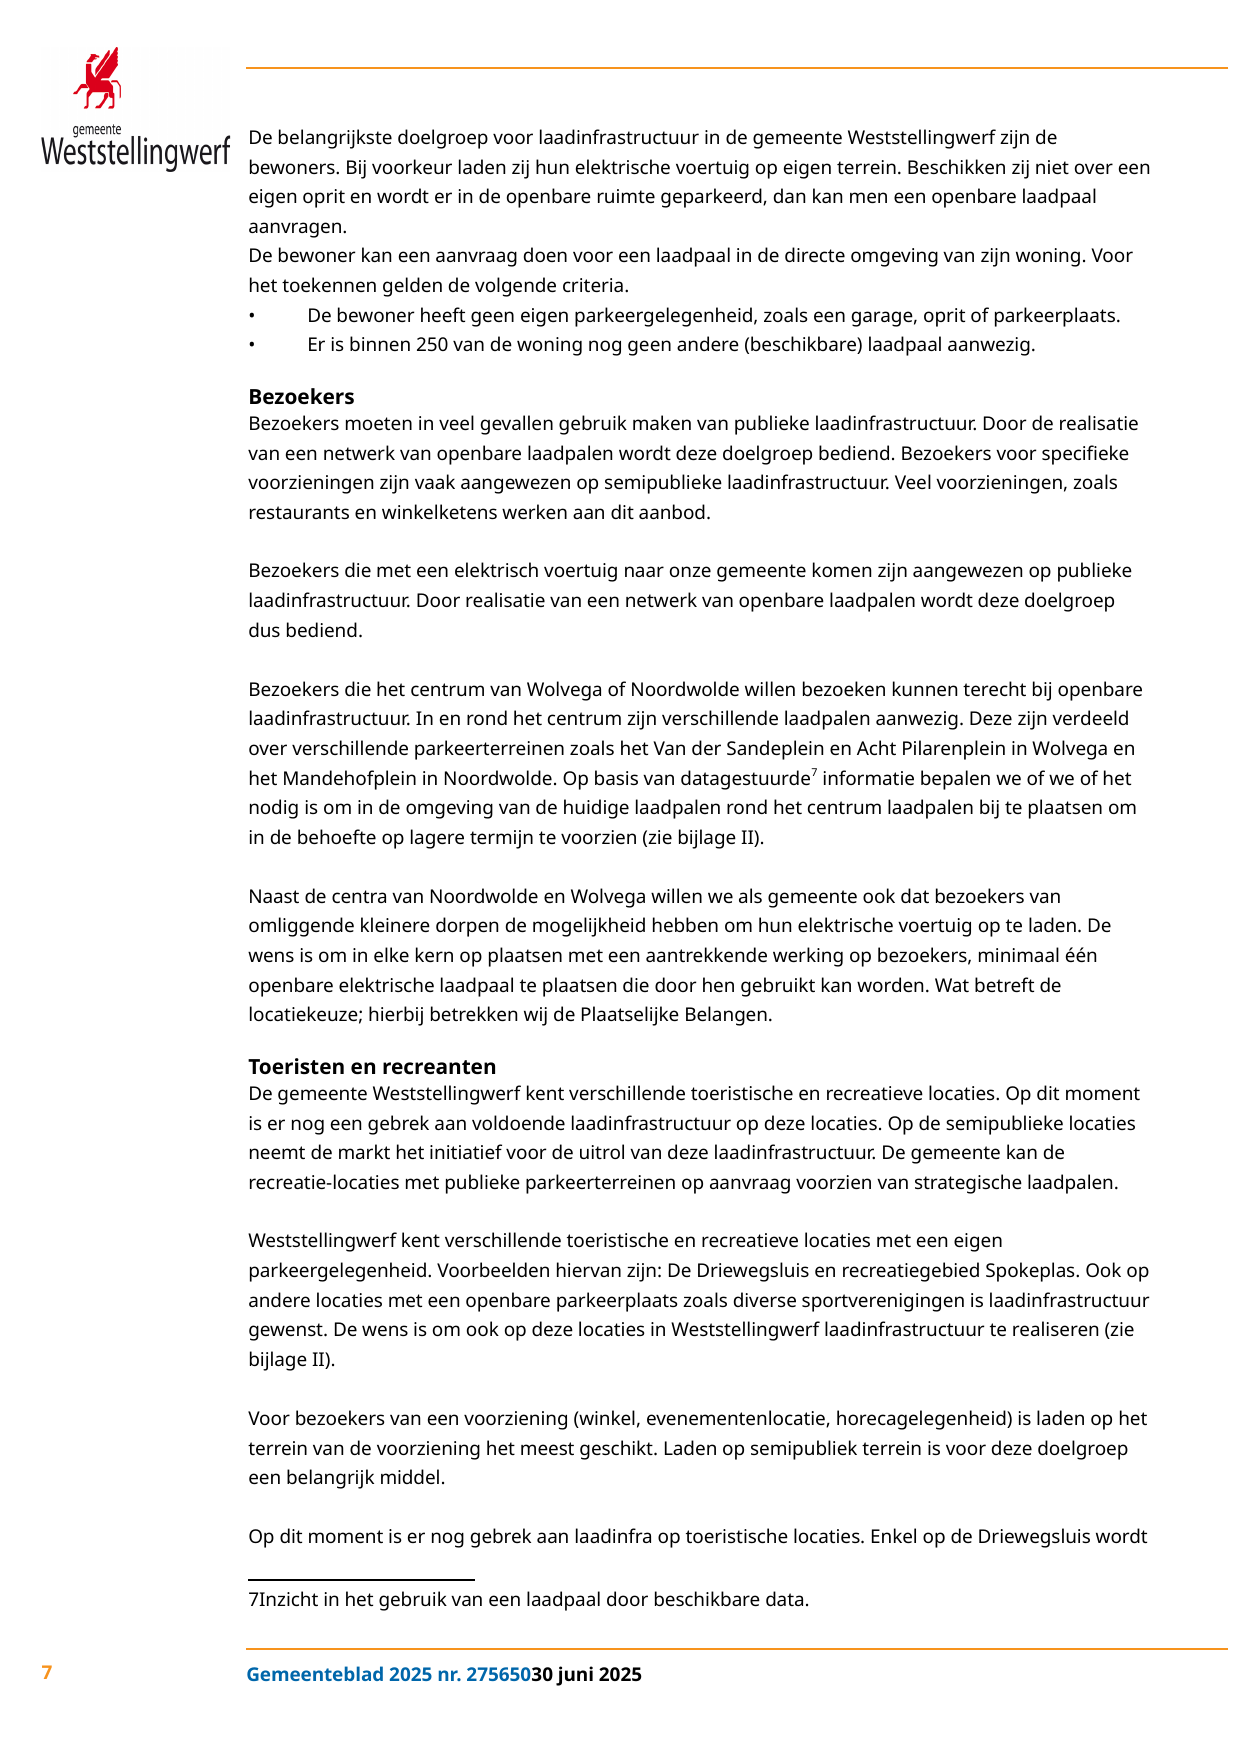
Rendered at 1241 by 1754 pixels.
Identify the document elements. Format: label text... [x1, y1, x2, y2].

text Toeristen en recreanten [248, 1052, 1152, 1080]
list De bewoner heeft geen eigen parkeergelegenheid, zoals een garage, oprit of parkeerplaats. [248, 302, 1152, 328]
picture [41, 47, 231, 172]
text Weststellingwerf kent verschillende toeristische en recreatieve locaties met een eigen parkeergelegenheid. Voorbeelden hiervan zijn: De Driewegsluis en recreatiegebied Spokeplas. Ook op andere locaties met een openbare parkeerplaats zoals diverse sportverenigingen is laadinfrastructuur gewenst. De wens is om ook op deze locaties in Weststellingwerf laadinfrastructuur te realiseren (zie bijlage II). [248, 1228, 1152, 1372]
text De belangrijkste doelgroep voor laadinfrastructuur in de gemeente Weststellingwerf zijn de bewoners. Bij voorkeur laden zij hun elektrische voertuig op eigen terrein. Beschikken zij niet over een eigen oprit en wordt er in de openbare ruimte geparkeerd, dan kan men een openbare laadpaal aanvragen. [248, 124, 1152, 239]
text Bezoekers die het centrum van Wolvega of Noordwolde willen bezoeken kunnen terecht bij openbare laadinfrastructuur. In en rond het centrum zijn verschillende laadpalen aanwezig. Deze zijn verdeeld over verschillende parkeerterreinen zoals het Van der Sandeplein en Acht Pilarenplein in Wolvega en het Mandehofplein in Noordwolde. Op basis van datagestuurde informatie bepalen we of we of het nodig is om in de omgeving van de huidige laadpalen rond het centrum laadpalen bij te plaatsen om in de behoefte op lagere termijn te voorzien (zie bijlage II). [248, 676, 1152, 850]
text Naast de centra van Noordwolde en Wolvega willen we als gemeente ook dat bezoekers van omliggende kleinere dorpen de mogelijkheid hebben om hun elektrische voertuig op te laden. De wens is om in elke kern op plaatsen met een aantrekkende werking op bezoekers, minimaal één openbare elektrische laadpaal te plaatsen die door hen gebruikt kan worden. Wat betreft de locatiekeuze; hierbij betrekken wij de Plaatselijke Belangen. [248, 883, 1152, 1027]
text Inzicht in het gebruik van een laadpaal door beschikbare data. [248, 1586, 1152, 1612]
text Bezoekers die met een elektrisch voertuig naar onze gemeente komen zijn aangewezen op publieke laadinfrastructuur. Door realisatie van een netwerk van openbare laadpalen wordt deze doelgroep dus bediend. [248, 558, 1152, 643]
table_header De gemeente Weststellingwerf kent verschillende toeristische en recreatieve locaties. Op dit moment is er nog een gebrek aan voldoende laadinfrastructuur op deze locaties. Op de semipublieke locaties neemt de markt het initiatief voor de uitrol van deze laadinfrastructuur. De gemeente kan de recreatie-locaties met publieke parkeerterreinen op aanvraag voorzien van strategische laadpalen. [248, 1080, 1152, 1195]
text Op dit moment is er nog gebrek aan laadinfra op toeristische locaties. Enkel op de Driewegsluis wordt [248, 1523, 1152, 1549]
table_header Bezoekers moeten in veel gevallen gebruik maken van publieke laadinfrastructuur. Door de realisatie van een netwerk van openbare laadpalen wordt deze doelgroep bediend. Bezoekers voor specifieke voorzieningen zijn vaak aangewezen op semipublieke laadinfrastructuur. Veel voorzieningen, zoals restaurants en winkelketens werken aan dit aanbod. [248, 410, 1152, 525]
list Er is binnen 250 van de woning nog geen andere (beschikbare) laadpaal aanwezig. [248, 331, 1152, 357]
text Bezoekers [248, 382, 1152, 410]
text Voor bezoekers van een voorziening (winkel, evenementenlocatie, horecagelegenheid) is laden op het terrein van de voorziening het meest geschikt. Laden op semipubliek terrein is voor deze doelgroep een belangrijk middel. [248, 1405, 1152, 1490]
text De bewoner kan een aanvraag doen voor een laadpaal in de directe omgeving van zijn woning. Voor het toekennen gelden de volgende criteria. [248, 243, 1152, 298]
